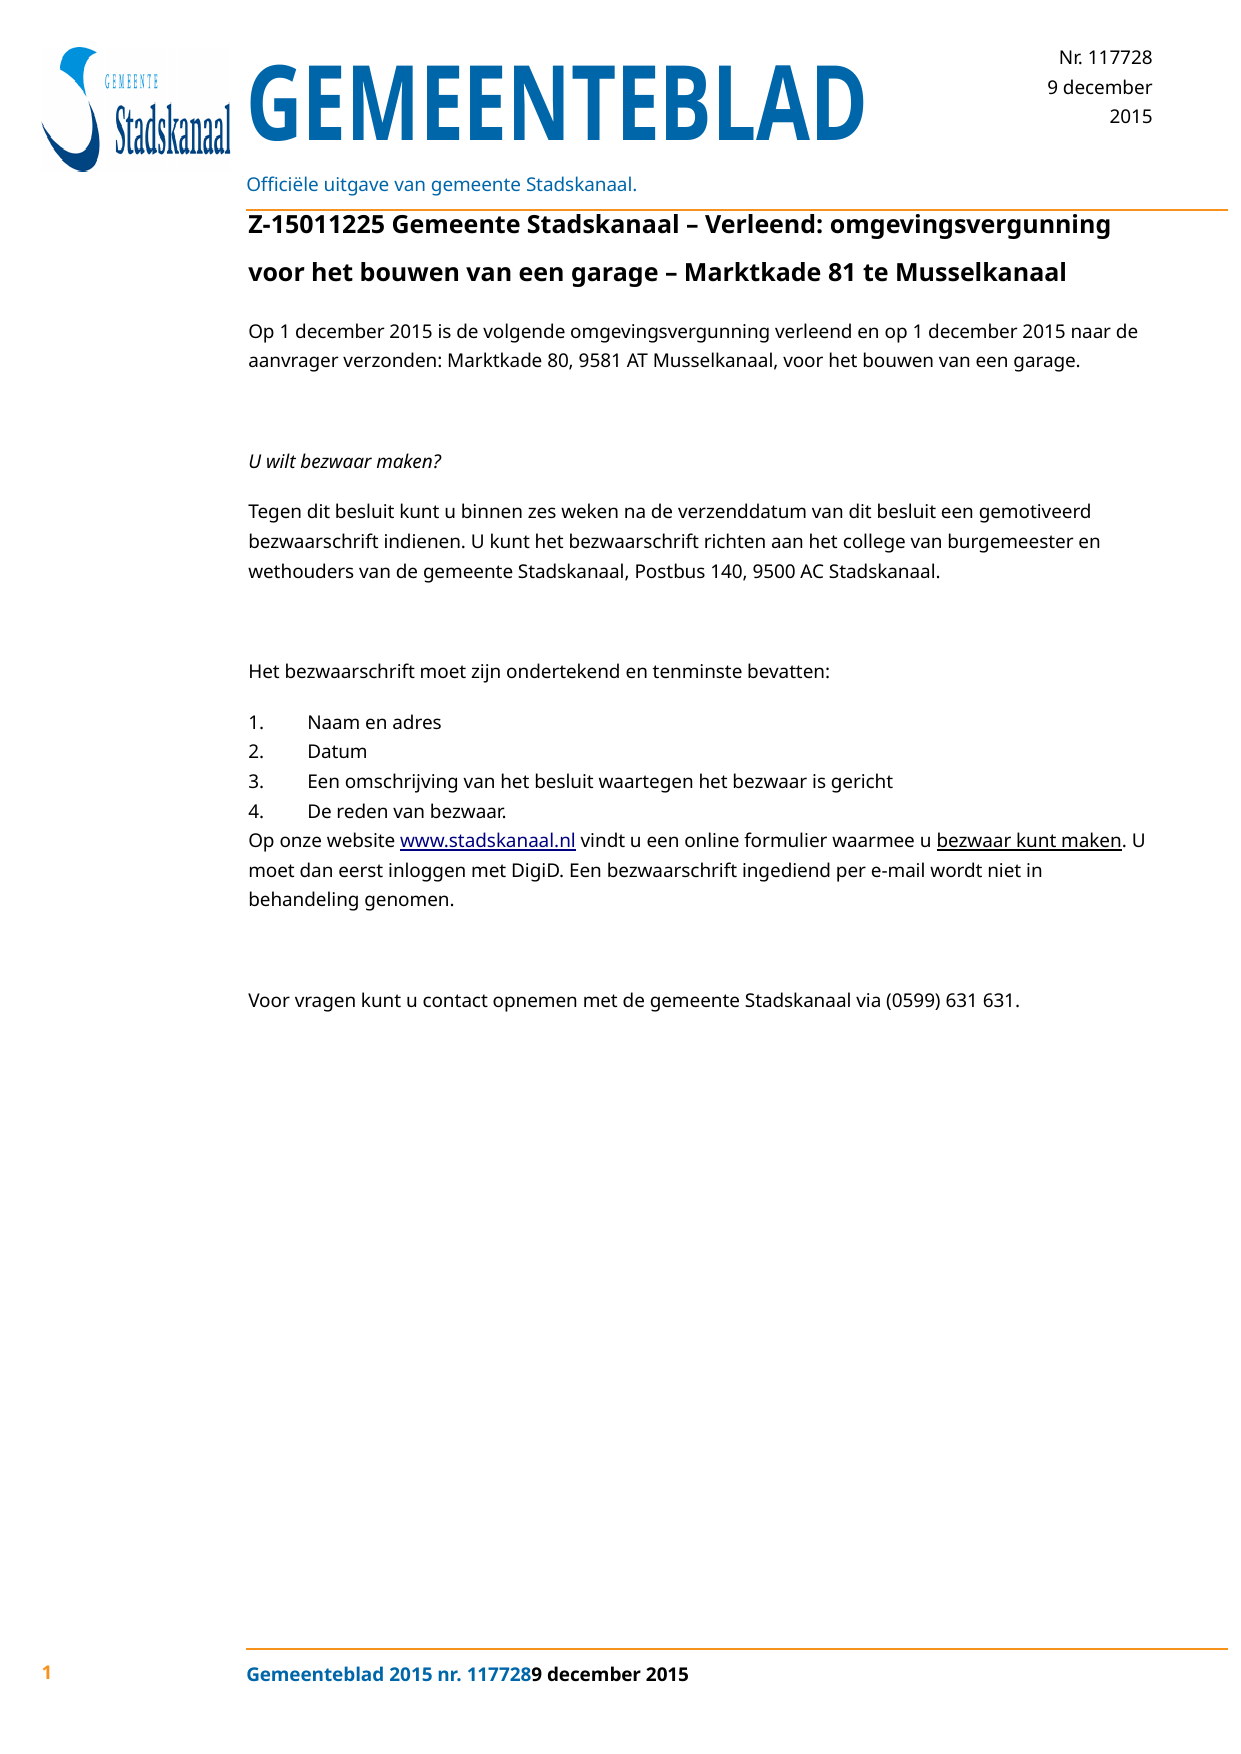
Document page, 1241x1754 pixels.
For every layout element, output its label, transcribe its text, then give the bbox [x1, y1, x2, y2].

text Op 1 december 2015 is de volgende omgevingsvergunning verleend en op 1 december 2015 naar de aanvrager verzonden: Marktkade 80, 9581 AT Musselkanaal, voor het bouwen van een garage. [248, 318, 1152, 373]
text Tegen dit besluit kunt u binnen zes weken na de verzenddatum van dit besluit een gemotiveerd bezwaarschrift indienen. U kunt het bezwaarschrift richten aan het college van burgemeester en wethouders van de gemeente Stadskanaal, Postbus 140, 9500 AC Stadskanaal. [248, 499, 1152, 584]
text Het bezwaarschrift moet zijn ondertekend en tenminste bevatten: [248, 659, 1152, 684]
text Z-15011225 Gemeente Stadskanaal – Verleend: omgevingsvergunning voor het bouwen van een garage – Marktkade 81 te Musselkanaal [248, 211, 1152, 288]
list Datum [248, 739, 1152, 764]
text Voor vragen kunt u contact opnemen met de gemeente Stadskanaal via (0599) 631 631. [248, 987, 1152, 1013]
text Op onze website www.stadskanaal.nl vindt u een online formulier waarmee u bezwaar kunt maken. U moet dan eerst inloggen met DigiD. Een bezwaarschrift ingediend per e-mail wordt niet in behandeling genomen. [248, 827, 1152, 912]
text U wilt bezwaar maken? [248, 448, 1152, 474]
picture [41, 47, 231, 172]
list De reden van bezwaar. [248, 798, 1152, 824]
list Naam en adres [248, 709, 1152, 735]
list Een omschrijving van het besluit waartegen het bezwaar is gericht [248, 768, 1152, 794]
